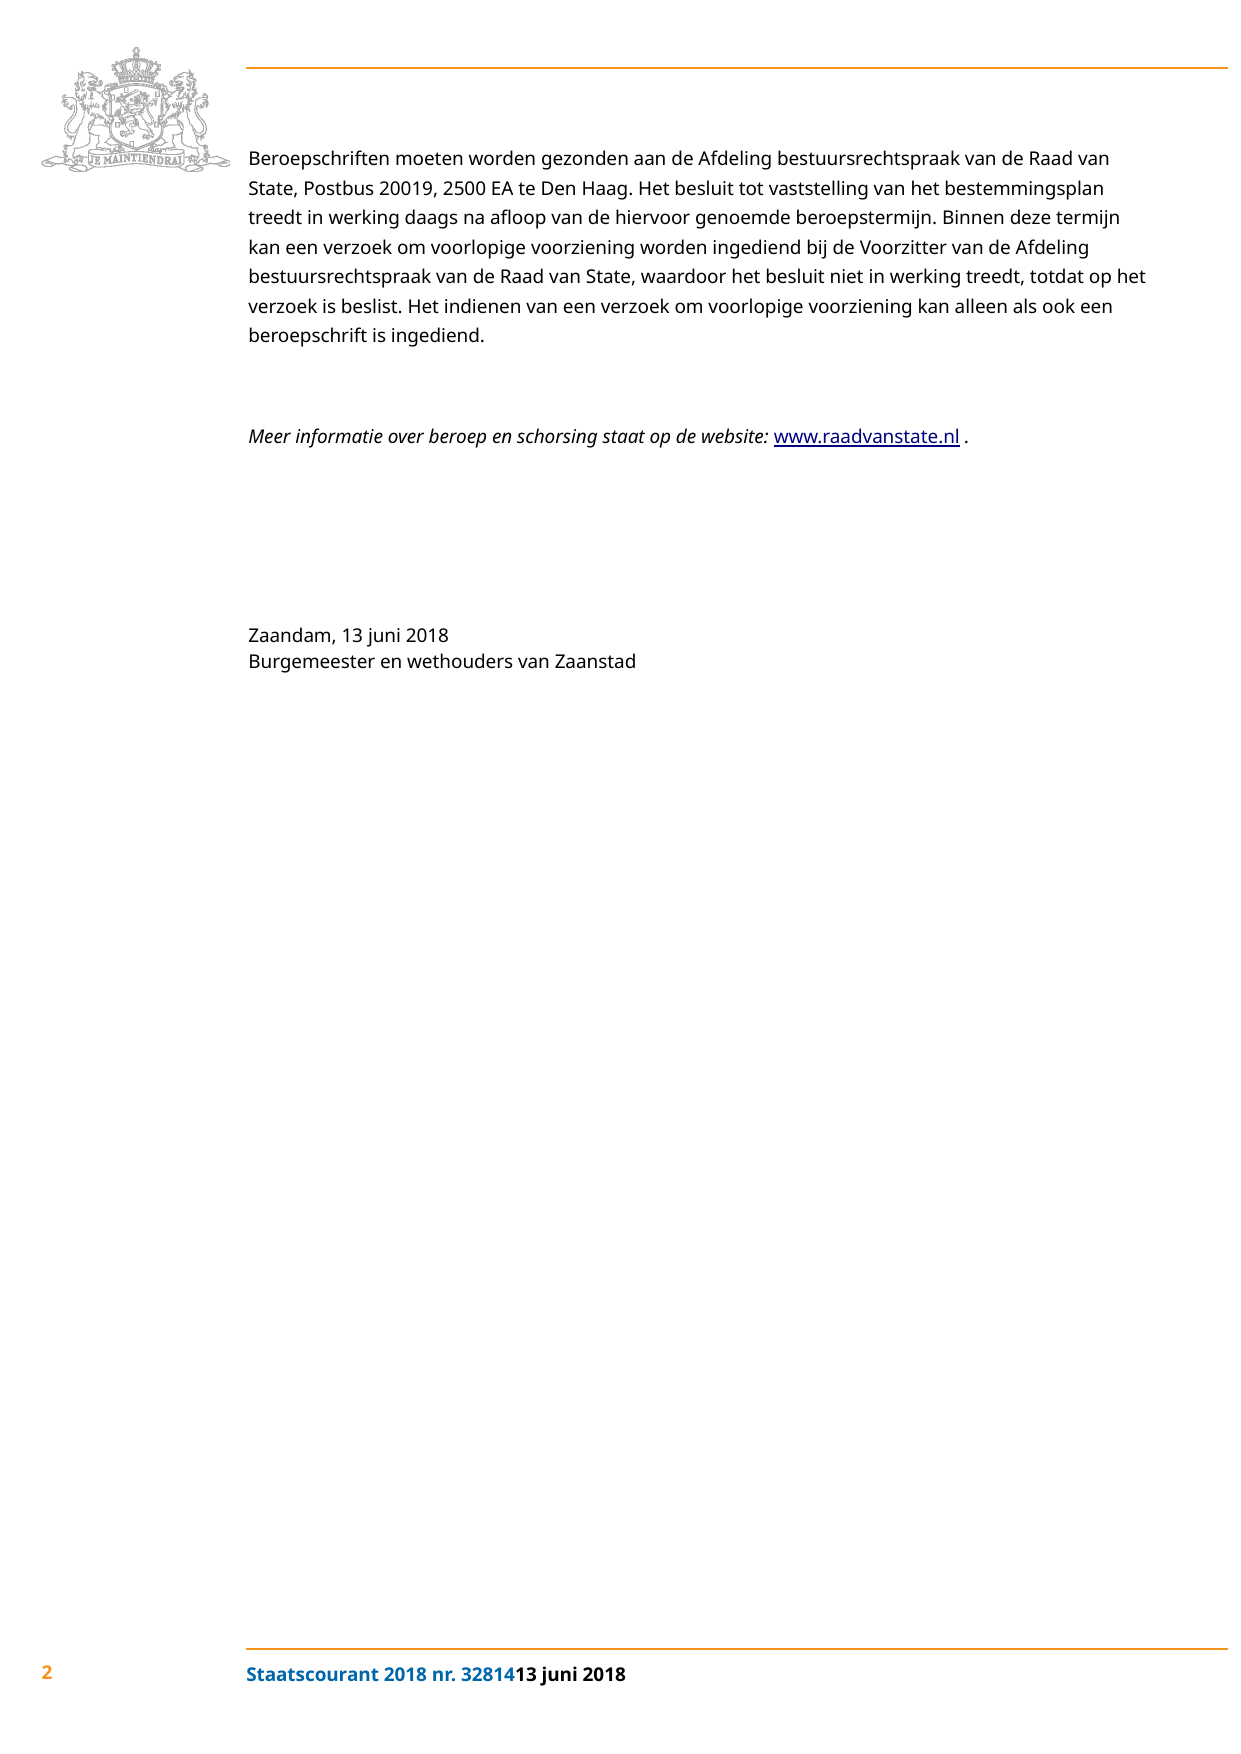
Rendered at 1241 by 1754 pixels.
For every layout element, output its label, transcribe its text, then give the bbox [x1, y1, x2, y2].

text Burgemeester en wethouders van Zaanstad [248, 648, 1152, 674]
picture [41, 47, 231, 172]
text Zaandam, 13 juni 2018 [248, 623, 1152, 648]
text Meer informatie over beroep en schorsing staat op de website: www.raadvanstate.nl . [248, 423, 1152, 449]
text Beroepschriften moeten worden gezonden aan de Afdeling bestuursrechtspraak van de Raad van State, Postbus 20019, 2500 EA te Den Haag. Het besluit tot vaststelling van het bestemmingsplan treedt in werking daags na afloop van de hiervoor genoemde beroepstermijn. Binnen deze termijn kan een verzoek om voorlopige voorziening worden ingediend bij de Voorzitter van de Afdeling bestuursrechtspraak van de Raad van State, waardoor het besluit niet in werking treedt, totdat op het verzoek is beslist. Het indienen van een verzoek om voorlopige voorziening kan alleen als ook een beroepschrift is ingediend. [248, 145, 1152, 348]
